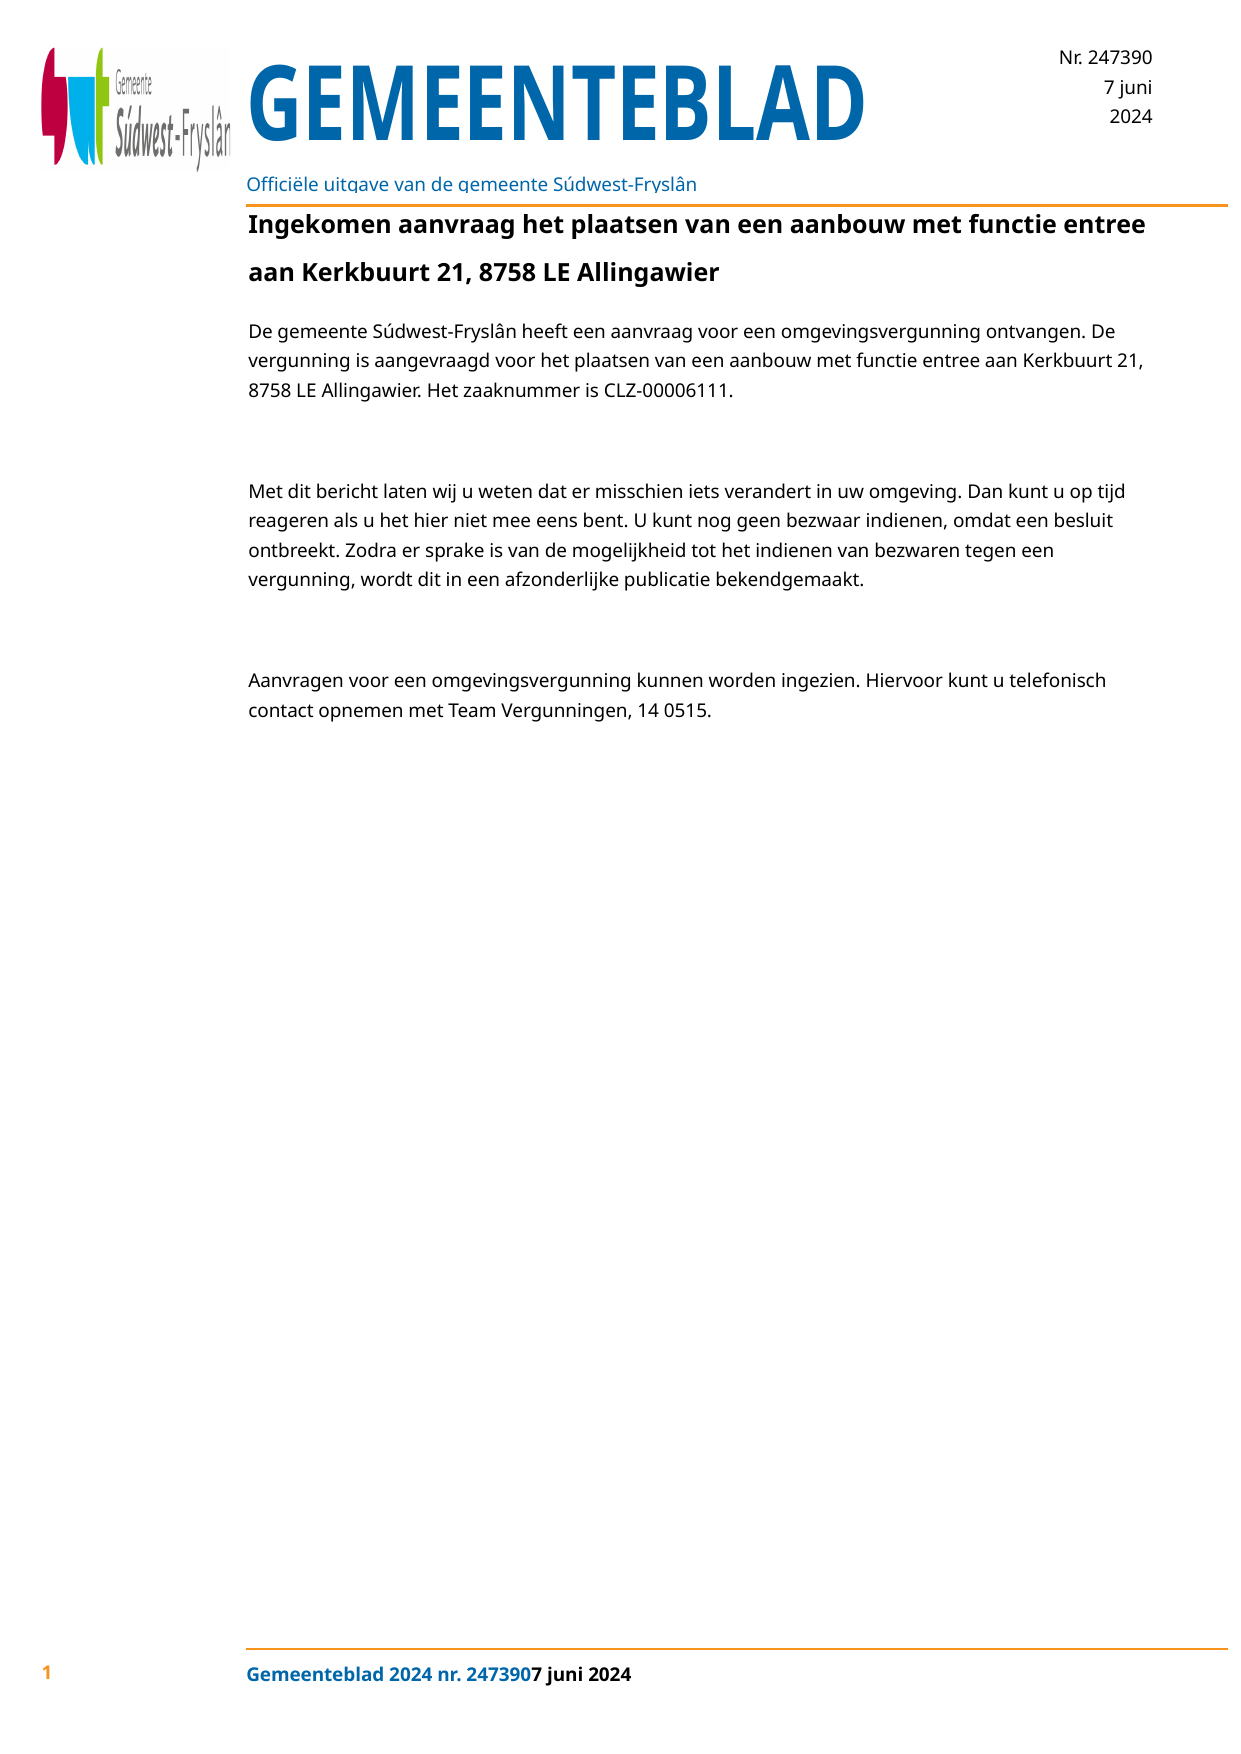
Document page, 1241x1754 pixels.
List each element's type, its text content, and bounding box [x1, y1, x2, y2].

picture [41, 47, 231, 172]
text Aanvragen voor een omgevingsvergunning kunnen worden ingezien. Hiervoor kunt u telefonisch contact opnemen met Team Vergunningen, 14 0515. [248, 667, 1152, 723]
text De gemeente Súdwest-Fryslân heeft een aanvraag voor een omgevingsvergunning ontvangen. De vergunning is aangevraagd voor het plaatsen van een aanbouw met functie entree aan Kerkbuurt 21, 8758 LE Allingawier. Het zaaknummer is CLZ-00006111. [248, 318, 1152, 403]
text Ingekomen aanvraag het plaatsen van een aanbouw met functie entree aan Kerkbuurt 21, 8758 LE Allingawier [248, 207, 1152, 288]
text Met dit bericht laten wij u weten dat er misschien iets verandert in uw omgeving. Dan kunt u op tijd reageren als u het hier niet mee eens bent. U kunt nog geen bezwaar indienen, omdat een besluit ontbreekt. Zodra er sprake is van de mogelijkheid tot het indienen van bezwaren tegen een vergunning, wordt dit in een afzonderlijke publicatie bekendgemaakt. [248, 478, 1152, 592]
